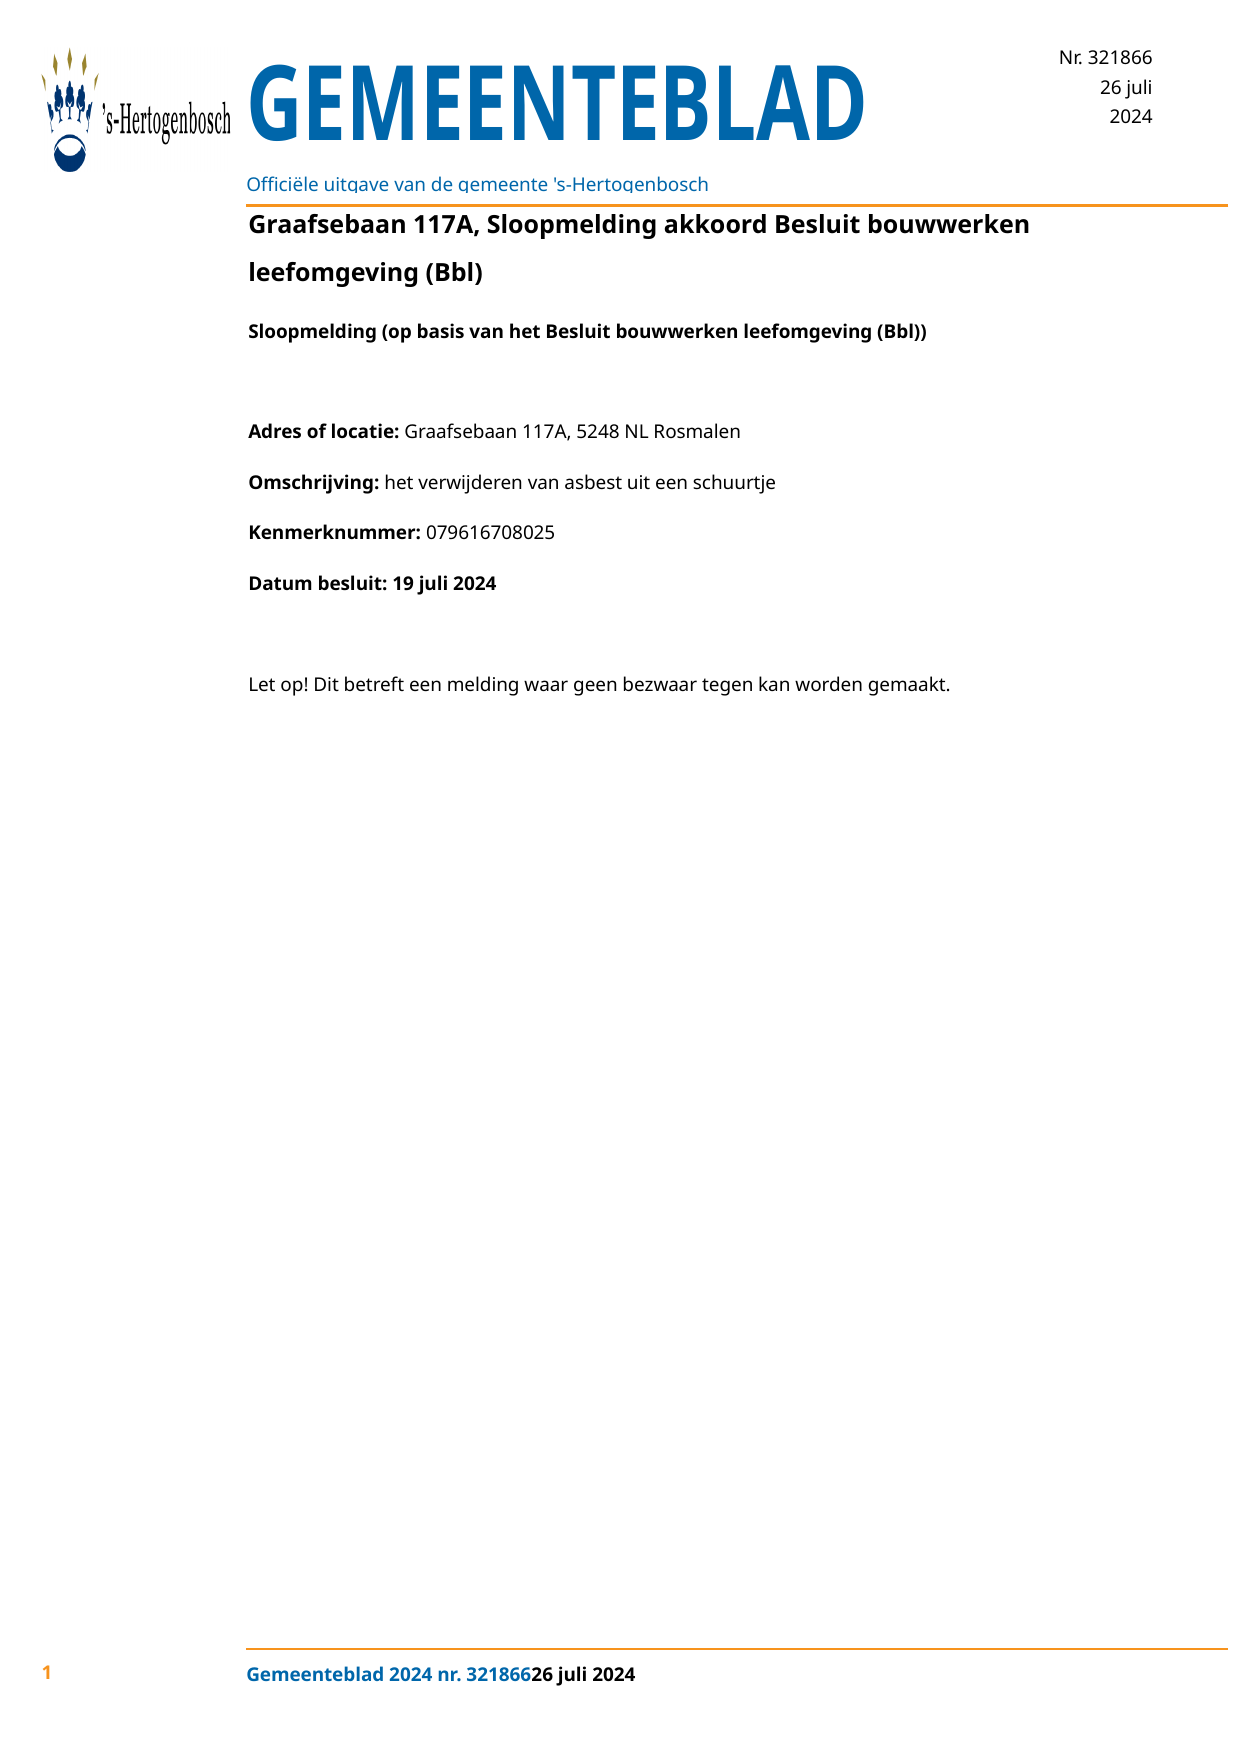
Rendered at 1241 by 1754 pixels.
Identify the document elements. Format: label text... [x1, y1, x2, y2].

text Sloopmelding (op basis van het Besluit bouwwerken leefomgeving (Bbl)) [248, 318, 1152, 344]
text Datum besluit: 19 juli 2024 [248, 570, 1152, 596]
text Graafsebaan 117A, Sloopmelding akkoord Besluit bouwwerken leefomgeving (Bbl) [248, 207, 1152, 288]
text Omschrijving: het verwijderen van asbest uit een schuurtje [248, 469, 1152, 495]
picture [41, 47, 231, 172]
text Kenmerknummer: 079616708025 [248, 519, 1152, 545]
text Let op! Dit betreft een melding waar geen bezwaar tegen kan worden gemaakt. [248, 671, 1152, 697]
text Adres of locatie: Graafsebaan 117A, 5248 NL Rosmalen [248, 419, 1152, 444]
